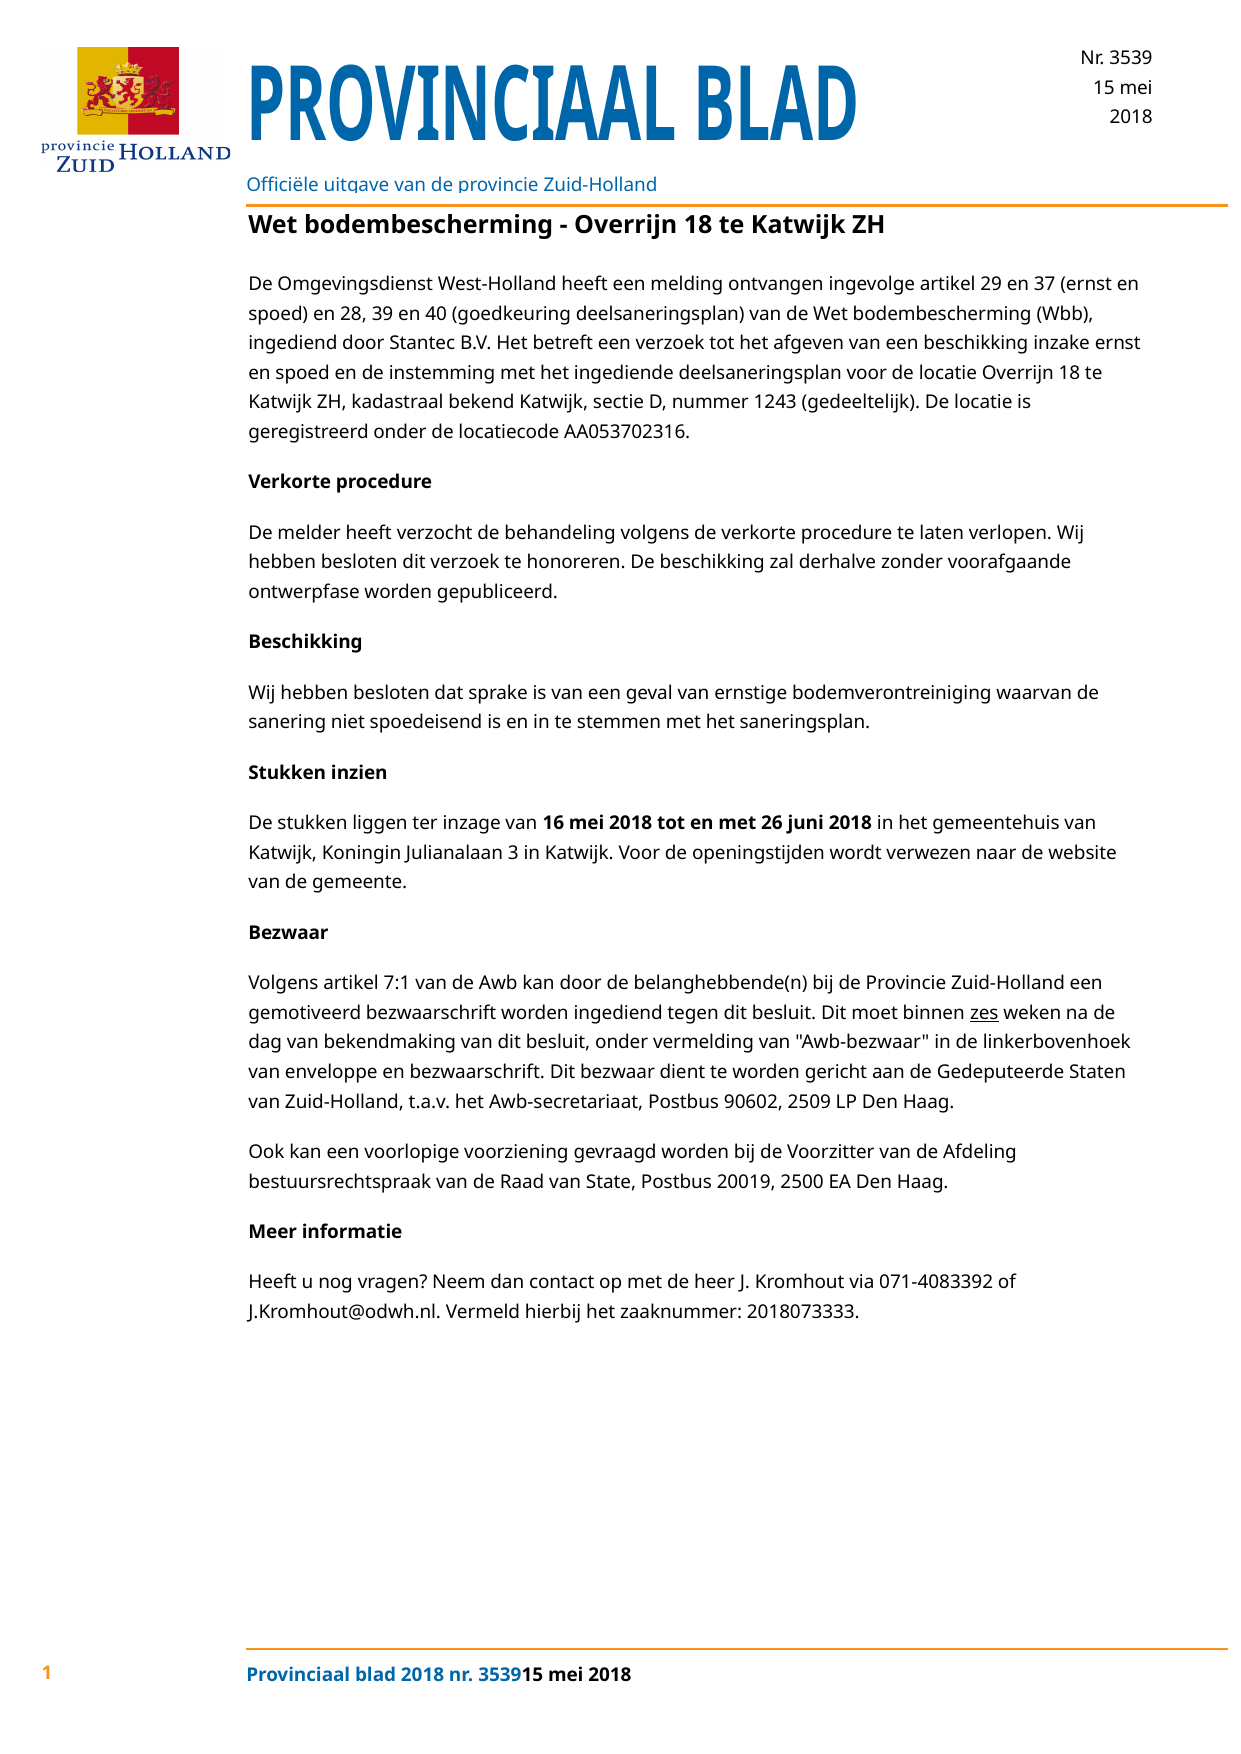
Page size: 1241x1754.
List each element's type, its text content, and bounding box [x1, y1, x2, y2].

text Volgens artikel 7:1 van de Awb kan door de belanghebbende(n) bij de Provincie Zuid-Holland een gemotiveerd bezwaarschrift worden ingediend tegen dit besluit. Dit moet binnen zes weken na de dag van bekendmaking van dit besluit, onder vermelding van "Awb-bezwaar" in de linkerbovenhoek van enveloppe en bezwaarschrift. Dit bezwaar dient te worden gericht aan de Gedeputeerde Staten van Zuid-Holland, t.a.v. het Awb-secretariaat, Postbus 90602, 2509 LP Den Haag. [248, 969, 1152, 1113]
text Ook kan een voorlopige voorziening gevraagd worden bij de Voorzitter van de Afdeling bestuursrechtspraak van de Raad van State, Postbus 20019, 2500 EA Den Haag. [248, 1138, 1152, 1193]
text Stukken inzien [248, 759, 1152, 785]
picture [41, 47, 231, 172]
text Heeft u nog vragen? Neem dan contact op met de heer J. Kromhout via 071-4083392 of J.Kromhout@odwh.nl. Vermeld hierbij het zaaknummer: 2018073333. [248, 1269, 1152, 1324]
text Wij hebben besloten dat sprake is van een geval van ernstige bodemverontreiniging waarvan de sanering niet spoedeisend is en in te stemmen met het saneringsplan. [248, 679, 1152, 734]
text De melder heeft verzocht de behandeling volgens de verkorte procedure te laten verlopen. Wij hebben besloten dit verzoek te honoreren. De beschikking zal derhalve zonder voorafgaande ontwerpfase worden gepubliceerd. [248, 519, 1152, 604]
text De stukken liggen ter inzage van 16 mei 2018 tot en met 26 juni 2018 in het gemeentehuis van Katwijk, Koningin Julianalaan 3 in Katwijk. Voor de openingstijden wordt verwezen naar de website van de gemeente. [248, 809, 1152, 894]
text Beschikking [248, 629, 1152, 654]
text Wet bodembescherming - Overrijn 18 te Katwijk ZH [248, 207, 1152, 241]
text Bezwaar [248, 919, 1152, 945]
text Meer informatie [248, 1218, 1152, 1244]
text De Omgevingsdienst West-Holland heeft een melding ontvangen ingevolge artikel 29 en 37 (ernst en spoed) en 28, 39 en 40 (goedkeuring deelsaneringsplan) van de Wet bodembescherming (Wbb), ingediend door Stantec B.V. Het betreft een verzoek tot het afgeven van een beschikking inzake ernst en spoed en de instemming met het ingediende deelsaneringsplan voor de locatie Overrijn 18 te Katwijk ZH, kadastraal bekend Katwijk, sectie D, nummer 1243 (gedeeltelijk). De locatie is geregistreerd onder de locatiecode AA053702316. [248, 270, 1152, 444]
text Verkorte procedure [248, 469, 1152, 494]
